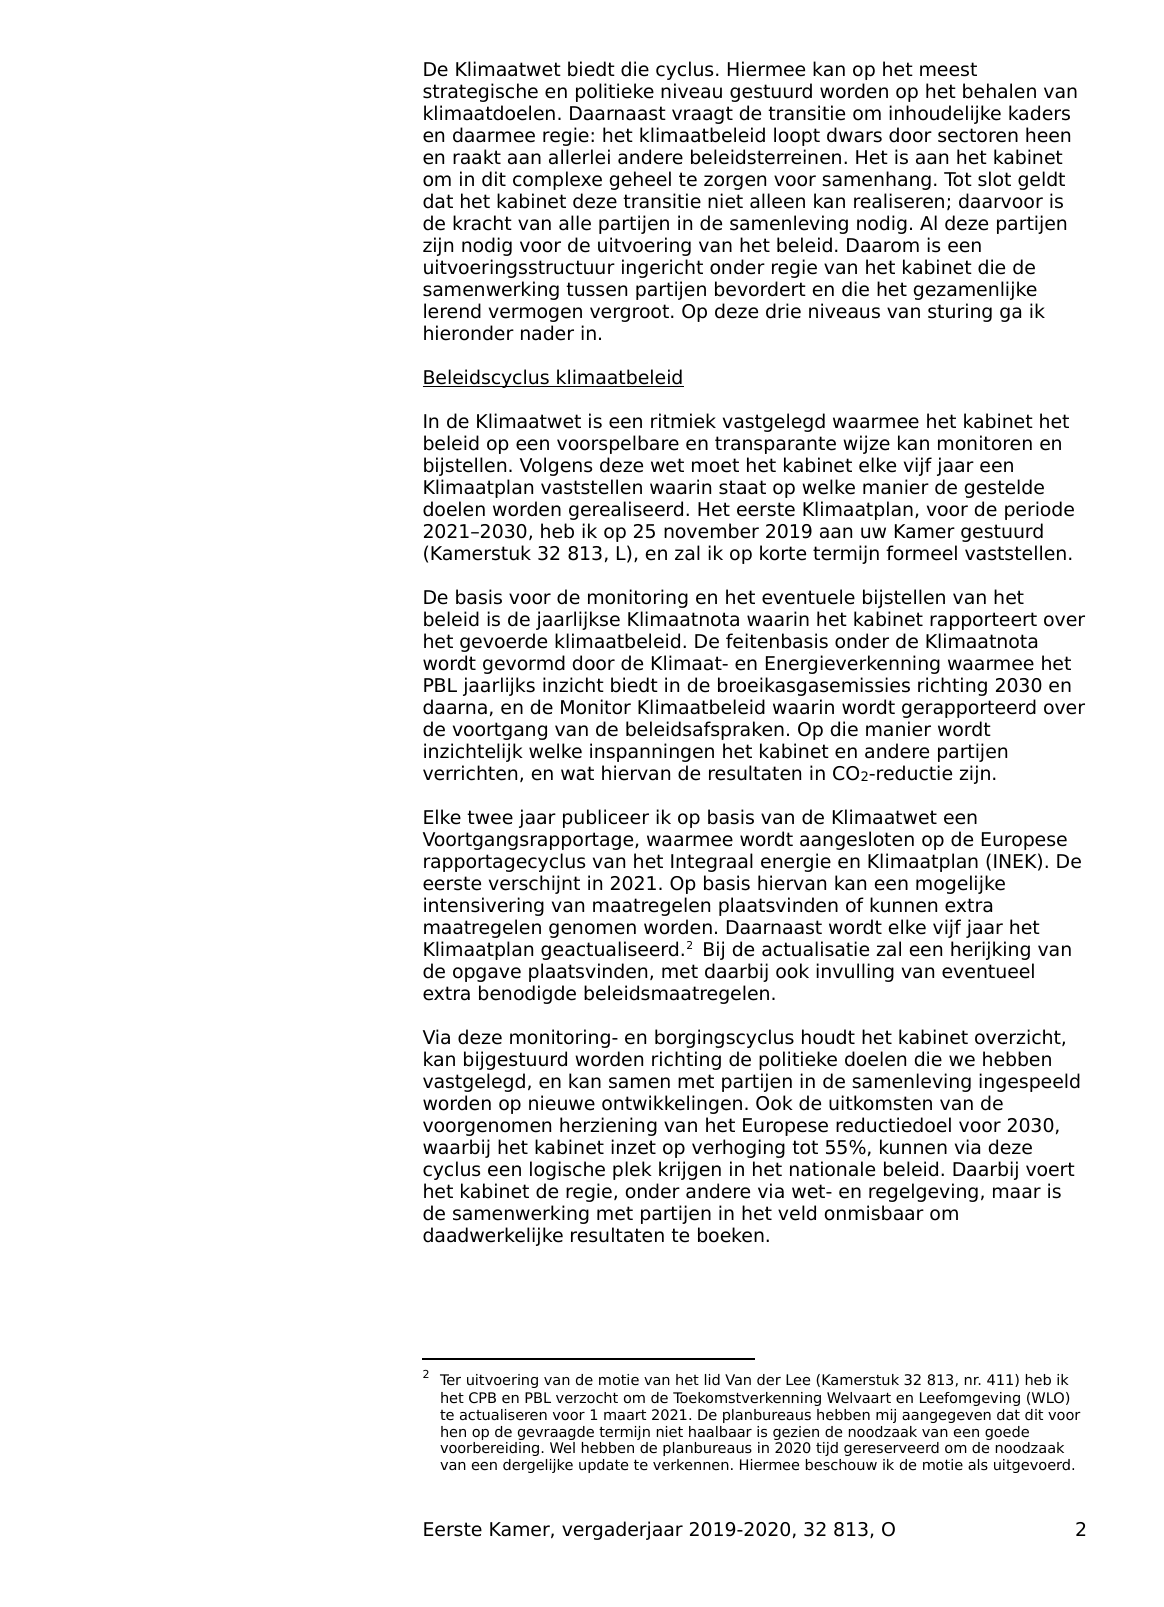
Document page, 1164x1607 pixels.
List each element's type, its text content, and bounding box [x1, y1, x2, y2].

text Elke twee jaar publiceer ik op basis van de Klimaatwet een Voortgangsrapportage, waarmee wordt aangesloten op de Europese rapportagecyclus van het Integraal energie en Klimaatplan (INEK). De eerste verschijnt in 2021. Op basis hiervan kan een mogelijke intensivering van maatregelen plaatsvinden of kunnen extra maatregelen genomen worden. Daarnaast wordt elke vijf jaar het Klimaatplan geactualiseerd. Bij de actualisatie zal een herijking van de opgave plaatsvinden, met daarbij ook invulling van eventueel extra benodigde beleidsmaatregelen. [422, 807, 1087, 1005]
text In de Klimaatwet is een ritmiek vastgelegd waarmee het kabinet het beleid op een voorspelbare en transparante wijze kan monitoren en bijstellen. Volgens deze wet moet het kabinet elke vijf jaar een Klimaatplan vaststellen waarin staat op welke manier de gestelde doelen worden gerealiseerd. Het eerste Klimaatplan, voor de periode 2021–2030, heb ik op 25 november 2019 aan uw Kamer gestuurd (Kamerstuk 32 813, L), en zal ik op korte termijn formeel vaststellen. [422, 411, 1087, 565]
text De Klimaatwet biedt die cyclus. Hiermee kan op het meest strategische en politieke niveau gestuurd worden op het behalen van klimaatdoelen. Daarnaast vraagt de transitie om inhoudelijke kaders en daarmee regie: het klimaatbeleid loopt dwars door sectoren heen en raakt aan allerlei andere beleidsterreinen. Het is aan het kabinet om in dit complexe geheel te zorgen voor samenhang. Tot slot geldt dat het kabinet deze transitie niet alleen kan realiseren; daarvoor is de kracht van alle partijen in de samenleving nodig. Al deze partijen zijn nodig voor de uitvoering van het beleid. Daarom is een uitvoeringsstructuur ingericht onder regie van het kabinet die de samenwerking tussen partijen bevordert en die het gezamenlijke lerend vermogen vergroot. Op deze drie niveaus van sturing ga ik hieronder nader in. [422, 59, 1087, 345]
text De basis voor de monitoring en het eventuele bijstellen van het beleid is de jaarlijkse Klimaatnota waarin het kabinet rapporteert over het gevoerde klimaatbeleid. De feitenbasis onder de Klimaatnota wordt gevormd door de Klimaat- en Energieverkenning waarmee het PBL jaarlijks inzicht biedt in de broeikasgasemissies richting 2030 en daarna, en de Monitor Klimaatbeleid waarin wordt gerapporteerd over de voortgang van de beleidsafspraken. Op die manier wordt inzichtelijk welke inspanningen het kabinet en andere partijen verrichten, en wat hiervan de resultaten in CO2-reductie zijn. [422, 587, 1087, 785]
subtitle Beleidscyclus klimaatbeleid [422, 367, 1087, 389]
text Via deze monitoring- en borgingscyclus houdt het kabinet overzicht, kan bijgestuurd worden richting de politieke doelen die we hebben vastgelegd, en kan samen met partijen in de samenleving ingespeeld worden op nieuwe ontwikkelingen. Ook de uitkomsten van de voorgenomen herziening van het Europese reductiedoel voor 2030, waarbij het kabinet inzet op verhoging tot 55%, kunnen via deze cyclus een logische plek krijgen in het nationale beleid. Daarbij voert het kabinet de regie, onder andere via wet- en regelgeving, maar is de samenwerking met partijen in het veld onmisbaar om daadwerkelijke resultaten te boeken. [422, 1027, 1087, 1247]
text Ter uitvoering van de motie van het lid Van der Lee (Kamerstuk 32 813, nr. 411) heb ik het CPB en PBL verzocht om de Toekomstverkenning Welvaart en Leefomgeving (WLO) te actualiseren voor 1 maart 2021. De planbureaus hebben mij aangegeven dat dit voor hen op de gevraagde termijn niet haalbaar is gezien de noodzaak van een goede voorbereiding. Wel hebben de planbureaus in 2020 tijd gereserveerd om de noodzaak van een dergelijke update te verkennen. Hiermee beschouw ik de motie als uitgevoerd. [422, 1368, 1087, 1474]
